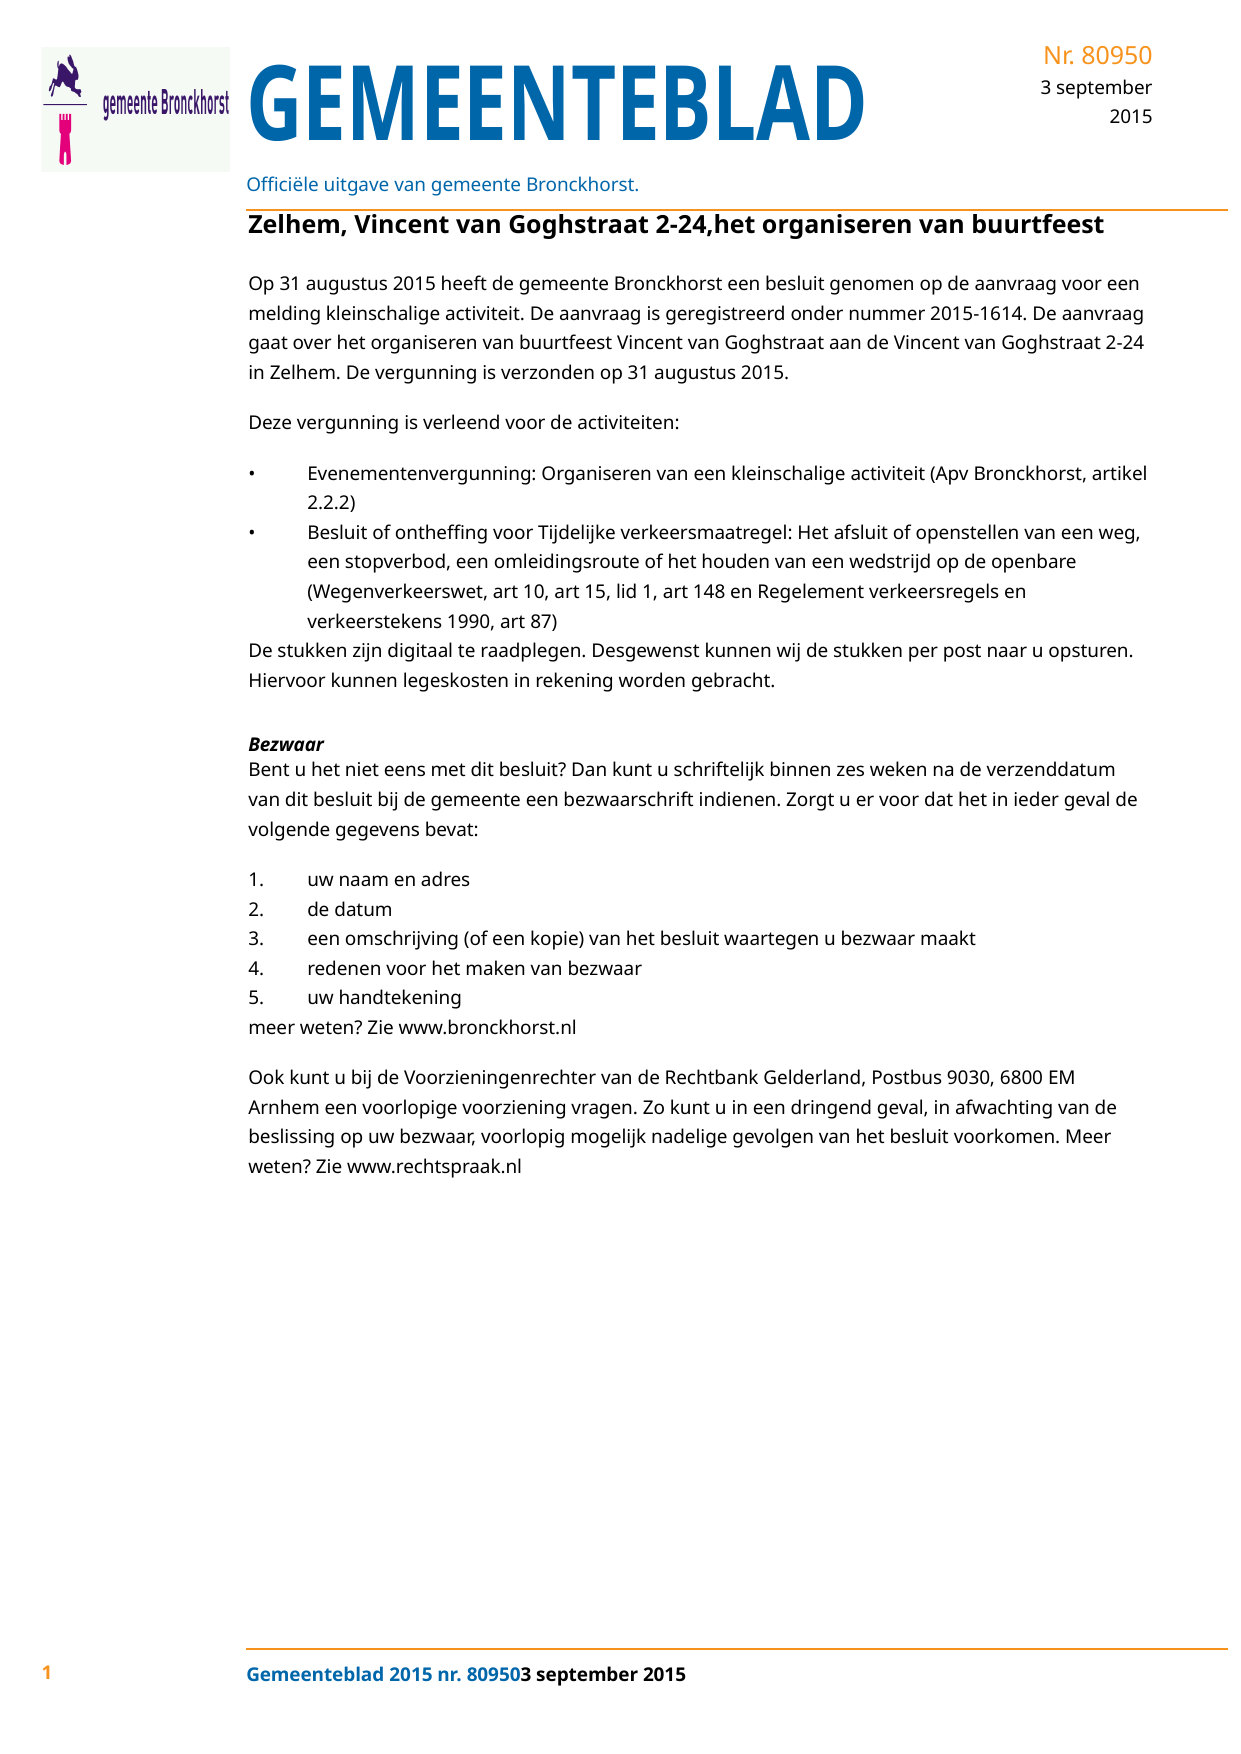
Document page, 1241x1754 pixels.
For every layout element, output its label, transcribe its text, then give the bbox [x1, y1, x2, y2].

text Deze vergunning is verleend voor de activiteiten: [248, 409, 1152, 435]
list uw naam en adres [248, 866, 1152, 892]
text Bent u het niet eens met dit besluit? Dan kunt u schriftelijk binnen zes weken na de verzenddatum van dit besluit bij de gemeente een bezwaarschrift indienen. Zorgt u er voor dat het in ieder geval de volgende gegevens bevat: [248, 757, 1152, 842]
text De stukken zijn digitaal te raadplegen. Desgewenst kunnen wij de stukken per post naar u opsturen. Hiervoor kunnen legeskosten in rekening worden gebracht. [248, 637, 1152, 693]
text Zelhem, Vincent van Goghstraat 2-24,het organiseren van buurtfeest [248, 211, 1152, 241]
text Bezwaar [248, 731, 1152, 757]
text meer weten? Zie www.bronckhorst.nl [248, 1014, 1152, 1040]
list Besluit of ontheffing voor Tijdelijke verkeersmaatregel: Het afsluit of openstellen van een weg, een stopverbod, een omleidingsroute of het houden van een wedstrijd op de openbare (Wegenverkeerswet, art 10, art 15, lid 1, art 148 en Regelement verkeersregels en verkeerstekens 1990, art 87) [248, 519, 1152, 633]
list een omschrijving (of een kopie) van het besluit waartegen u bezwaar maakt [248, 925, 1152, 951]
text Op 31 augustus 2015 heeft de gemeente Bronckhorst een besluit genomen op de aanvraag voor een melding kleinschalige activiteit. De aanvraag is geregistreerd onder nummer 2015-1614. De aanvraag gaat over het organiseren van buurtfeest Vincent van Goghstraat aan de Vincent van Goghstraat 2-24 in Zelhem. De vergunning is verzonden op 31 augustus 2015. [248, 270, 1152, 385]
list uw handtekening [248, 984, 1152, 1010]
list Evenementenvergunning: Organiseren van een kleinschalige activiteit (Apv Bronckhorst, artikel 2.2.2) [248, 460, 1152, 515]
text Ook kunt u bij de Voorzieningenrechter van de Rechtbank Gelderland, Postbus 9030, 6800 EM Arnhem een voorlopige voorziening vragen. Zo kunt u in een dringend geval, in afwachting van de beslissing op uw bezwaar, voorlopig mogelijk nadelige gevolgen van het besluit voorkomen. Meer weten? Zie www.rechtspraak.nl [248, 1064, 1152, 1179]
picture [41, 47, 231, 172]
list de datum [248, 896, 1152, 922]
list redenen voor het maken van bezwaar [248, 955, 1152, 981]
